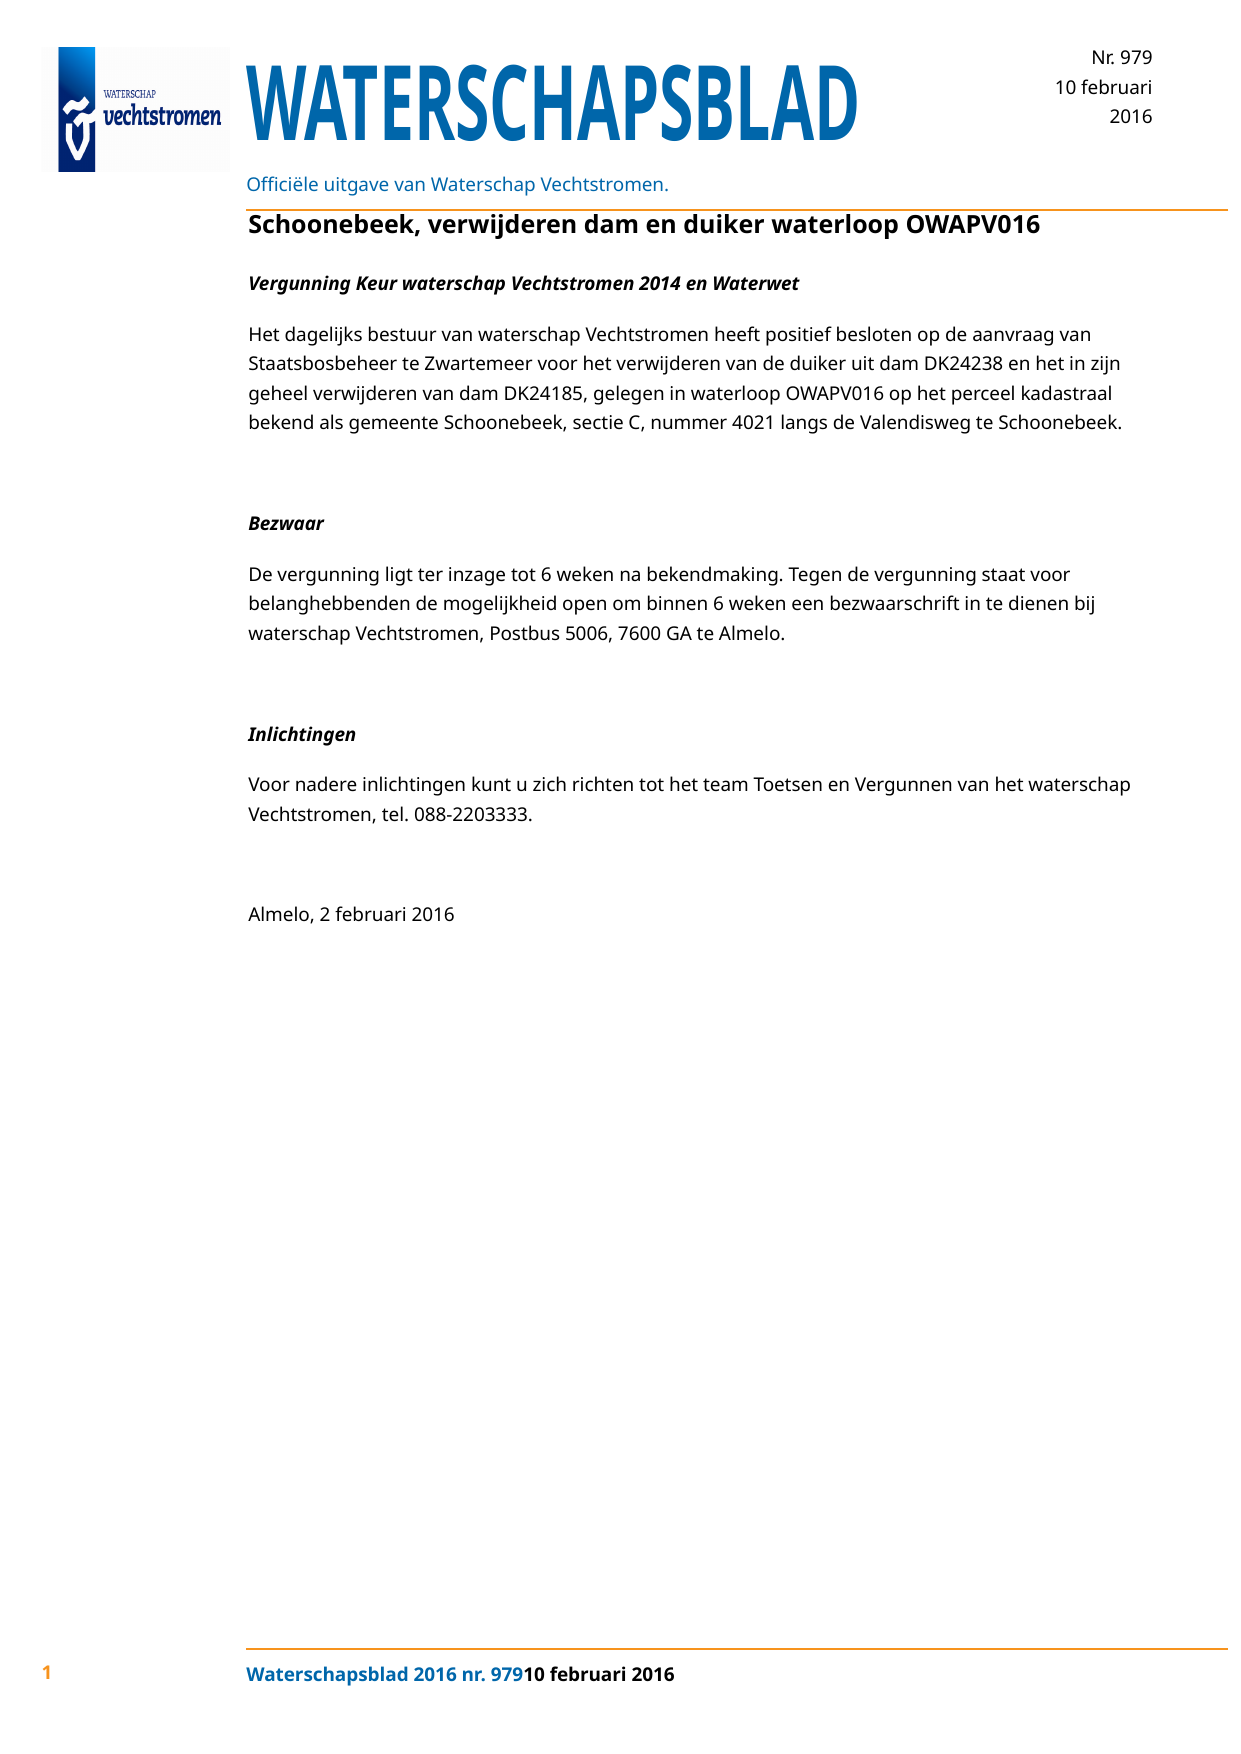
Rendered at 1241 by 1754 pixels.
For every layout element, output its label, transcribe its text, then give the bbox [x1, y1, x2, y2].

picture [41, 47, 231, 172]
text Bezwaar [248, 510, 1152, 536]
text Almelo, 2 februari 2016 [248, 902, 1152, 927]
text Voor nadere inlichtingen kunt u zich richten tot het team Toetsen en Vergunnen van het waterschap Vechtstromen, tel. 088-2203333. [248, 771, 1152, 826]
text De vergunning ligt ter inzage tot 6 weken na bekendmaking. Tegen de vergunning staat voor belanghebbenden de mogelijkheid open om binnen 6 weken een bezwaarschrift in te dienen bij waterschap Vechtstromen, Postbus 5006, 7600 GA te Almelo. [248, 561, 1152, 646]
text Inlichtingen [248, 721, 1152, 746]
text Vergunning Keur waterschap Vechtstromen 2014 en Waterwet [248, 270, 1152, 296]
text Schoonebeek, verwijderen dam en duiker waterloop OWAPV016 [248, 211, 1152, 241]
text Het dagelijks bestuur van waterschap Vechtstromen heeft positief besloten op de aanvraag van Staatsbosbeheer te Zwartemeer voor het verwijderen van de duiker uit dam DK24238 en het in zijn geheel verwijderen van dam DK24185, gelegen in waterloop OWAPV016 op het perceel kadastraal bekend als gemeente Schoonebeek, sectie C, nummer 4021 langs de Valendisweg te Schoonebeek. [248, 321, 1152, 435]
